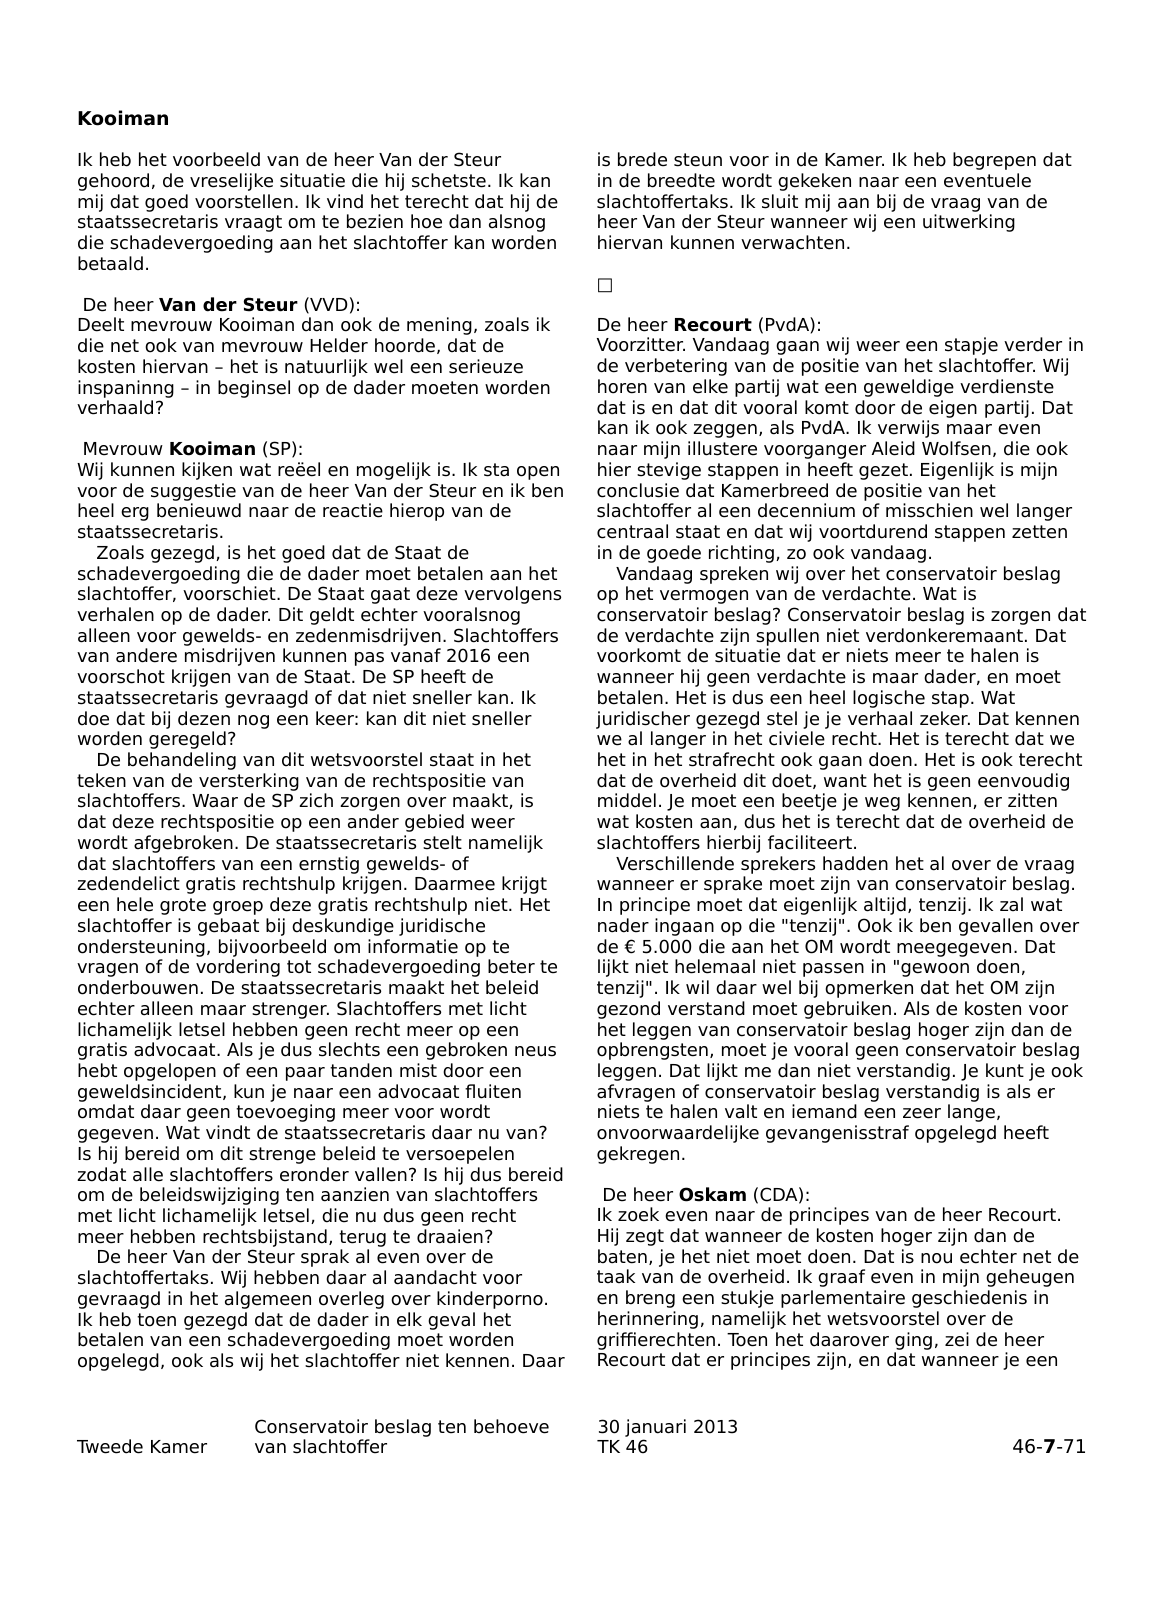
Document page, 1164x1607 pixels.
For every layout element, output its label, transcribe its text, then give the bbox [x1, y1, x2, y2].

text Ik heb het voorbeeld van de heer Van der Steur gehoord, de vreselijke situatie die hij schetste. Ik kan mij dat goed voorstellen. Ik vind het terecht dat hij de staatssecretaris vraagt om te bezien hoe dan alsnog die schadevergoeding aan het slachtoffer kan worden betaald. [77, 150, 567, 274]
text Wij kunnen kijken wat reëel en mogelijk is. Ik sta open voor de suggestie van de heer Van der Steur en ik ben heel erg benieuwd naar de reactie hierop van de staatssecretaris. [77, 460, 567, 543]
text Voorzitter. Vandaag gaan wij weer een stapje verder in de verbetering van de positie van het slachtoffer. Wij horen van elke partij wat een geweldige verdienste dat is en dat dit vooral komt door de eigen partij. Dat kan ik ook zeggen, als PvdA. Ik verwijs maar even naar mijn illustere voorganger Aleid Wolfsen, die ook hier stevige stappen in heeft gezet. Eigenlijk is mijn conclusie dat Kamerbreed de positie van het slachtoffer al een decennium of misschien wel langer centraal staat en dat wij voortdurend stappen zetten in de goede richting, zo ook vandaag. [596, 335, 1087, 563]
text is brede steun voor in de Kamer. Ik heb begrepen dat in de breedte wordt gekeken naar een eventuele slachtoffertaks. Ik sluit mij aan bij de vraag van de heer Van der Steur wanneer wij een uitwerking hiervan kunnen verwachten. [596, 150, 1087, 254]
text Verschillende sprekers hadden het al over de vraag wanneer er sprake moet zijn van conservatoir beslag. In principe moet dat eigenlijk altijd, tenzij. Ik zal wat nader ingaan op die "tenzij". Ook ik ben gevallen over de € 5.000 die aan het OM wordt meegegeven. Dat lijkt niet helemaal niet passen in "gewoon doen, tenzij". Ik wil daar wel bij opmerken dat het OM zijn gezond verstand moet gebruiken. Als de kosten voor het leggen van conservatoir beslag hoger zijn dan de opbrengsten, moet je vooral geen conservatoir beslag leggen. Dat lijkt me dan niet verstandig. Je kunt je ook afvragen of conservatoir beslag verstandig is als er niets te halen valt en iemand een zeer lange, onvoorwaardelijke gevangenisstraf opgelegd heeft gekregen. [596, 853, 1087, 1164]
text Zoals gezegd, is het goed dat de Staat de schadevergoeding die de dader moet betalen aan het slachtoffer, voorschiet. De Staat gaat deze vervolgens verhalen op de dader. Dit geldt echter vooralsnog alleen voor gewelds- en zedenmisdrijven. Slachtoffers van andere misdrijven kunnen pas vanaf 2016 een voorschot krijgen van de Staat. De SP heeft de staatssecretaris gevraagd of dat niet sneller kan. Ik doe dat bij dezen nog een keer: kan dit niet sneller worden geregeld? [77, 543, 567, 750]
text □ [596, 274, 1087, 294]
text De heer Van der Steur (VVD): [77, 294, 567, 315]
text De heer Van der Steur sprak al even over de slachtoffertaks. Wij hebben daar al aandacht voor gevraagd in het algemeen overleg over kinderporno. Ik heb toen gezegd dat de dader in elk geval het betalen van een schadevergoeding moet worden opgelegd, ook als wij het slachtoffer niet kennen. Daar [77, 1247, 567, 1372]
text Deelt mevrouw Kooiman dan ook de mening, zoals ik die net ook van mevrouw Helder hoorde, dat de kosten hiervan – het is natuurlijk wel een serieuze inspaninng – in beginsel op de dader moeten worden verhaald? [77, 315, 567, 419]
text De heer Recourt (PvdA): [596, 314, 1087, 335]
text Mevrouw Kooiman (SP): [77, 439, 567, 460]
text Vandaag spreken wij over het conservatoir beslag op het vermogen van de verdachte. Wat is conservatoir beslag? Conservatoir beslag is zorgen dat de verdachte zijn spullen niet verdonkeremaant. Dat voorkomt de situatie dat er niets meer te halen is wanneer hij geen verdachte is maar dader, en moet betalen. Het is dus een heel logische stap. Wat juridischer gezegd stel je je verhaal zeker. Dat kennen we al langer in het civiele recht. Het is terecht dat we het in het strafrecht ook gaan doen. Het is ook terecht dat de overheid dit doet, want het is geen eenvoudig middel. Je moet een beetje je weg kennen, er zitten wat kosten aan, dus het is terecht dat de overheid de slachtoffers hierbij faciliteert. [596, 563, 1087, 853]
text De heer Oskam (CDA): [596, 1184, 1087, 1205]
text De behandeling van dit wetsvoorstel staat in het teken van de versterking van de rechtspositie van slachtoffers. Waar de SP zich zorgen over maakt, is dat deze rechtspositie op een ander gebied weer wordt afgebroken. De staatssecretaris stelt namelijk dat slachtoffers van een ernstig gewelds- of zedendelict gratis rechtshulp krijgen. Daarmee krijgt een hele grote groep deze gratis rechtshulp niet. Het slachtoffer is gebaat bij deskundige juridische ondersteuning, bijvoorbeeld om informatie op te vragen of de vordering tot schadevergoeding beter te onderbouwen. De staatssecretaris maakt het beleid echter alleen maar strenger. Slachtoffers met licht lichamelijk letsel hebben geen recht meer op een gratis advocaat. Als je dus slechts een gebroken neus hebt opgelopen of een paar tanden mist door een geweldsincident, kun je naar een advocaat fluiten omdat daar geen toevoeging meer voor wordt gegeven. Wat vindt de staatssecretaris daar nu van? Is hij bereid om dit strenge beleid te versoepelen zodat alle slachtoffers eronder vallen? Is hij dus bereid om de beleidswijziging ten aanzien van slachtoffers met licht lichamelijk letsel, die nu dus geen recht meer hebben rechtsbijstand, terug te draaien? [77, 750, 567, 1247]
text Ik zoek even naar de principes van de heer Recourt. Hij zegt dat wanneer de kosten hoger zijn dan de baten, je het niet moet doen. Dat is nou echter net de taak van de overheid. Ik graaf even in mijn geheugen en breng een stukje parlementaire geschiedenis in herinnering, namelijk het wetsvoorstel over de griffierechten. Toen het daarover ging, zei de heer Recourt dat er principes zijn, en dat wanneer je een [596, 1205, 1087, 1371]
